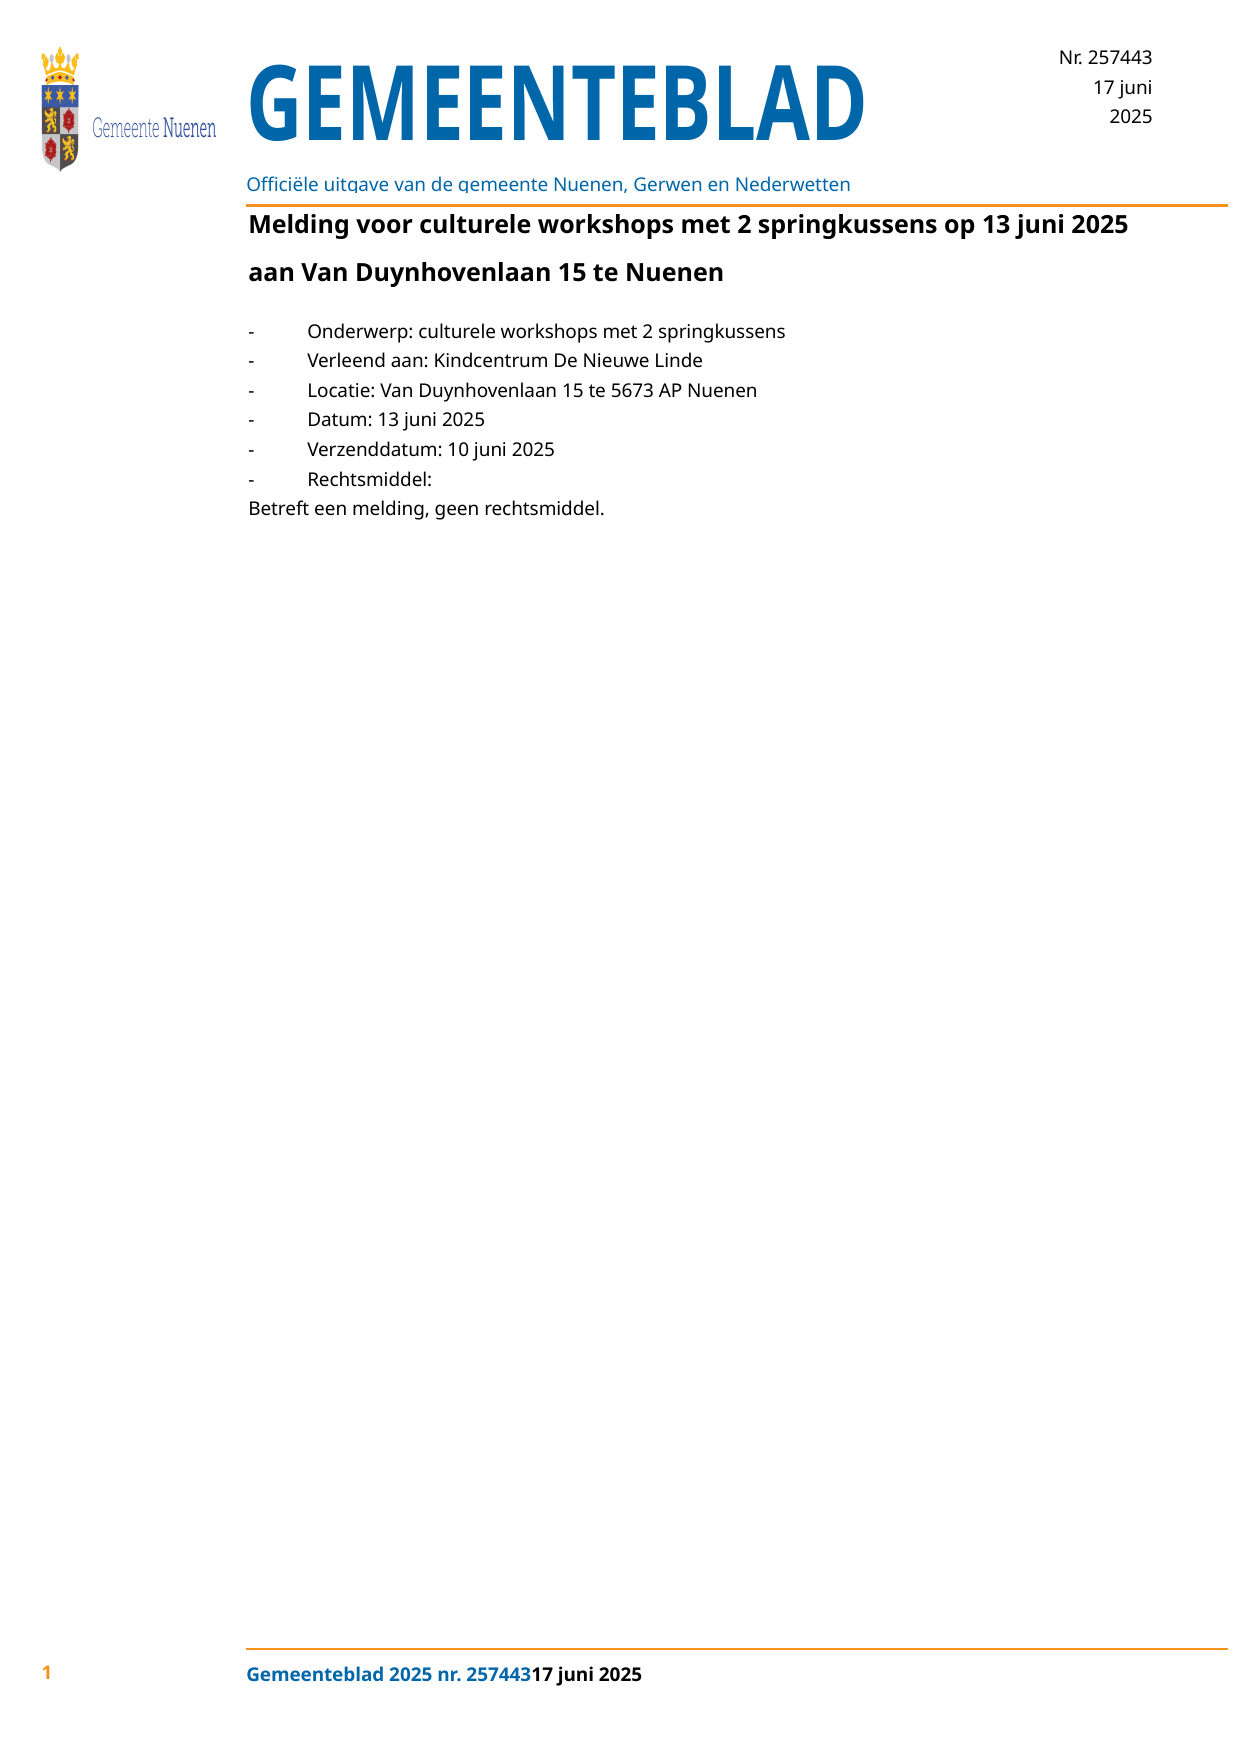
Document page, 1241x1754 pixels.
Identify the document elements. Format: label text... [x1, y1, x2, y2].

list Verleend aan: Kindcentrum De Nieuwe Linde [248, 347, 1152, 373]
list Datum: 13 juni 2025 [248, 407, 1152, 432]
text Melding voor culturele workshops met 2 springkussens op 13 juni 2025 aan Van Duynhovenlaan 15 te Nuenen [248, 207, 1152, 288]
list Rechtsmiddel: [248, 466, 1152, 492]
picture [41, 47, 231, 172]
text Betreft een melding, geen rechtsmiddel. [248, 495, 1152, 521]
list Onderwerp: culturele workshops met 2 springkussens [248, 318, 1152, 344]
list Verzenddatum: 10 juni 2025 [248, 436, 1152, 462]
list Locatie: Van Duynhovenlaan 15 te 5673 AP Nuenen [248, 377, 1152, 403]
